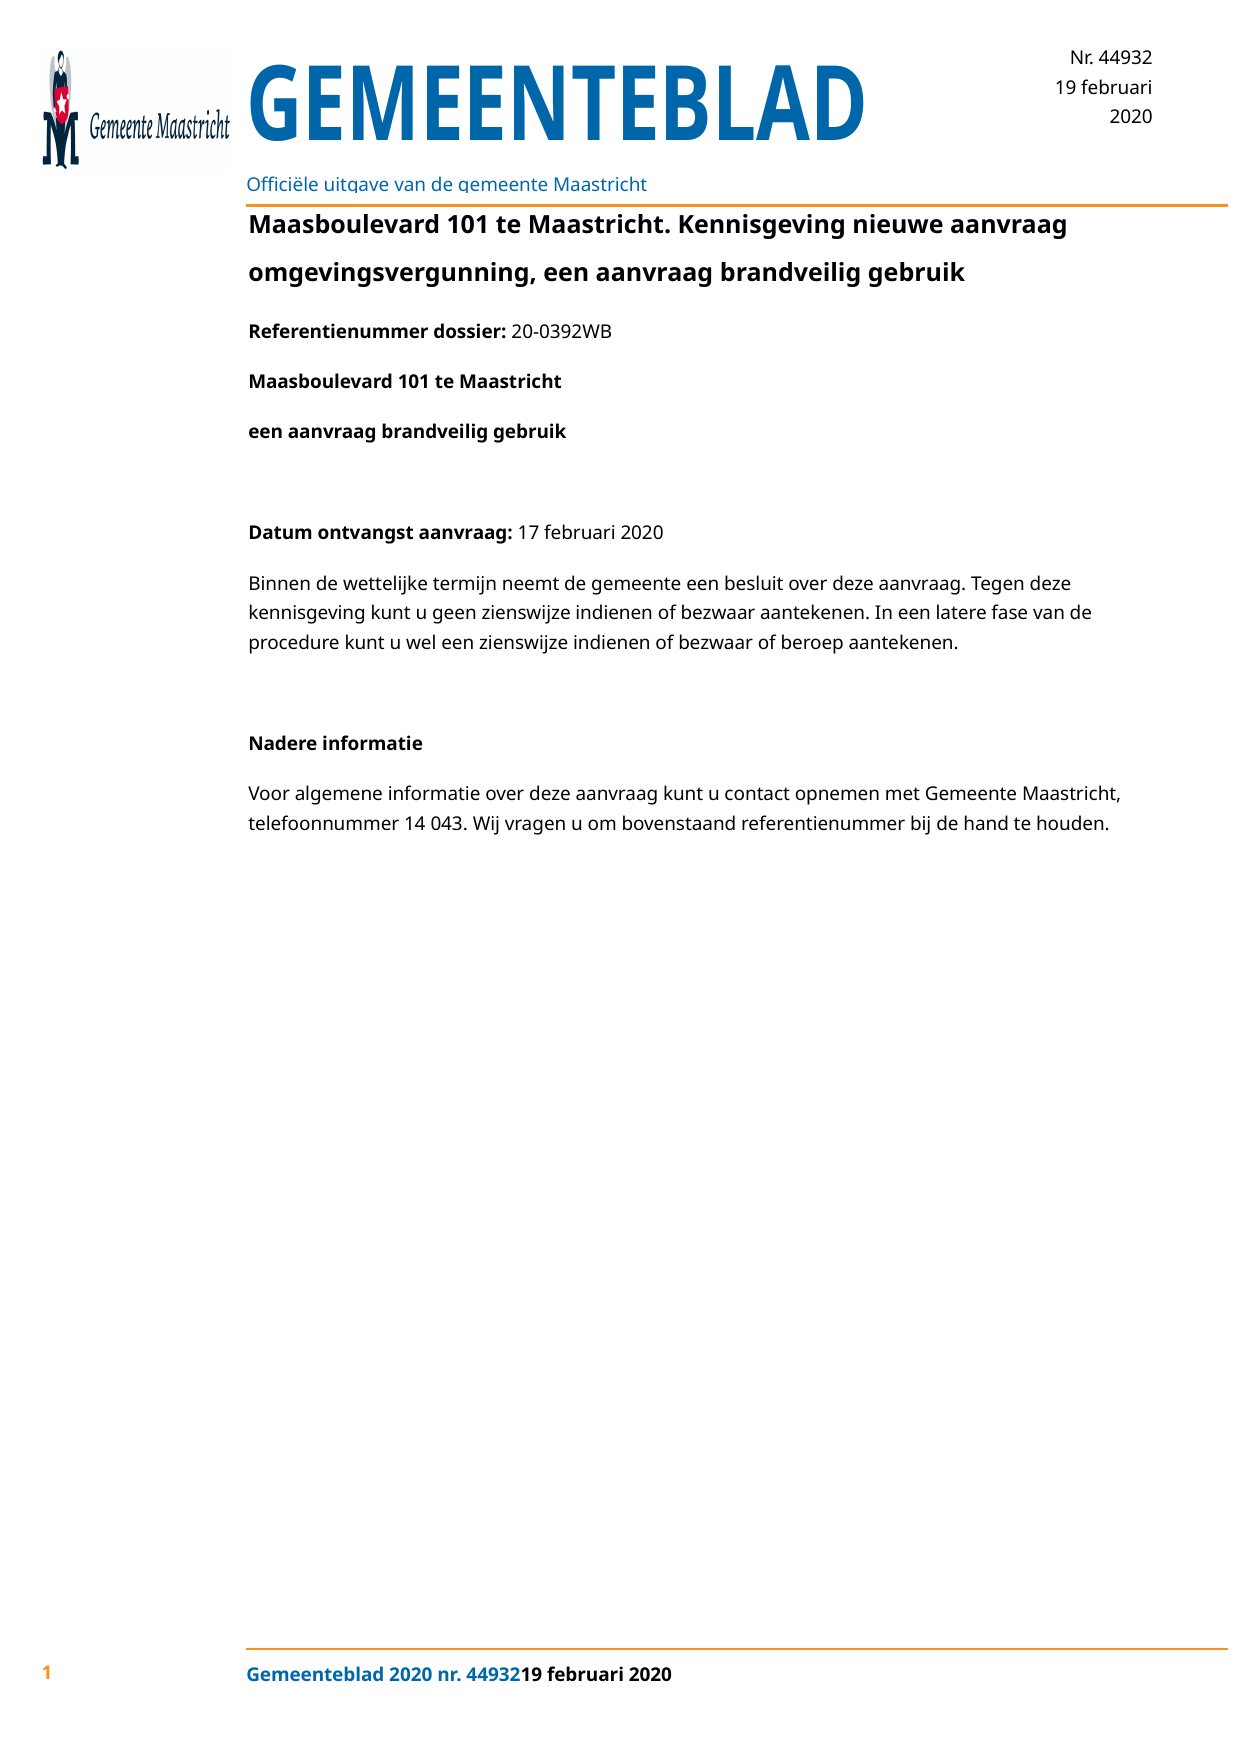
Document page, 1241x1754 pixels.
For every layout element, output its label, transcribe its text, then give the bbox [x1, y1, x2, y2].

text Maasboulevard 101 te Maastricht. Kennisgeving nieuwe aanvraag omgevingsvergunning, een aanvraag brandveilig gebruik [248, 207, 1152, 288]
text een aanvraag brandveilig gebruik [248, 419, 1152, 444]
text Voor algemene informatie over deze aanvraag kunt u contact opnemen met Gemeente Maastricht, telefoonnummer 14 043. Wij vragen u om bovenstaand referentienummer bij de hand te houden. [248, 780, 1152, 836]
text Binnen de wettelijke termijn neemt de gemeente een besluit over deze aanvraag. Tegen deze kennisgeving kunt u geen zienswijze indienen of bezwaar aantekenen. In een latere fase van de procedure kunt u wel een zienswijze indienen of bezwaar of beroep aantekenen. [248, 570, 1152, 655]
text Maasboulevard 101 te Maastricht [248, 368, 1152, 394]
text Datum ontvangst aanvraag: 17 februari 2020 [248, 519, 1152, 545]
text Referentienummer dossier: 20-0392WB [248, 318, 1152, 344]
picture [41, 47, 231, 172]
text Nadere informatie [248, 730, 1152, 756]
